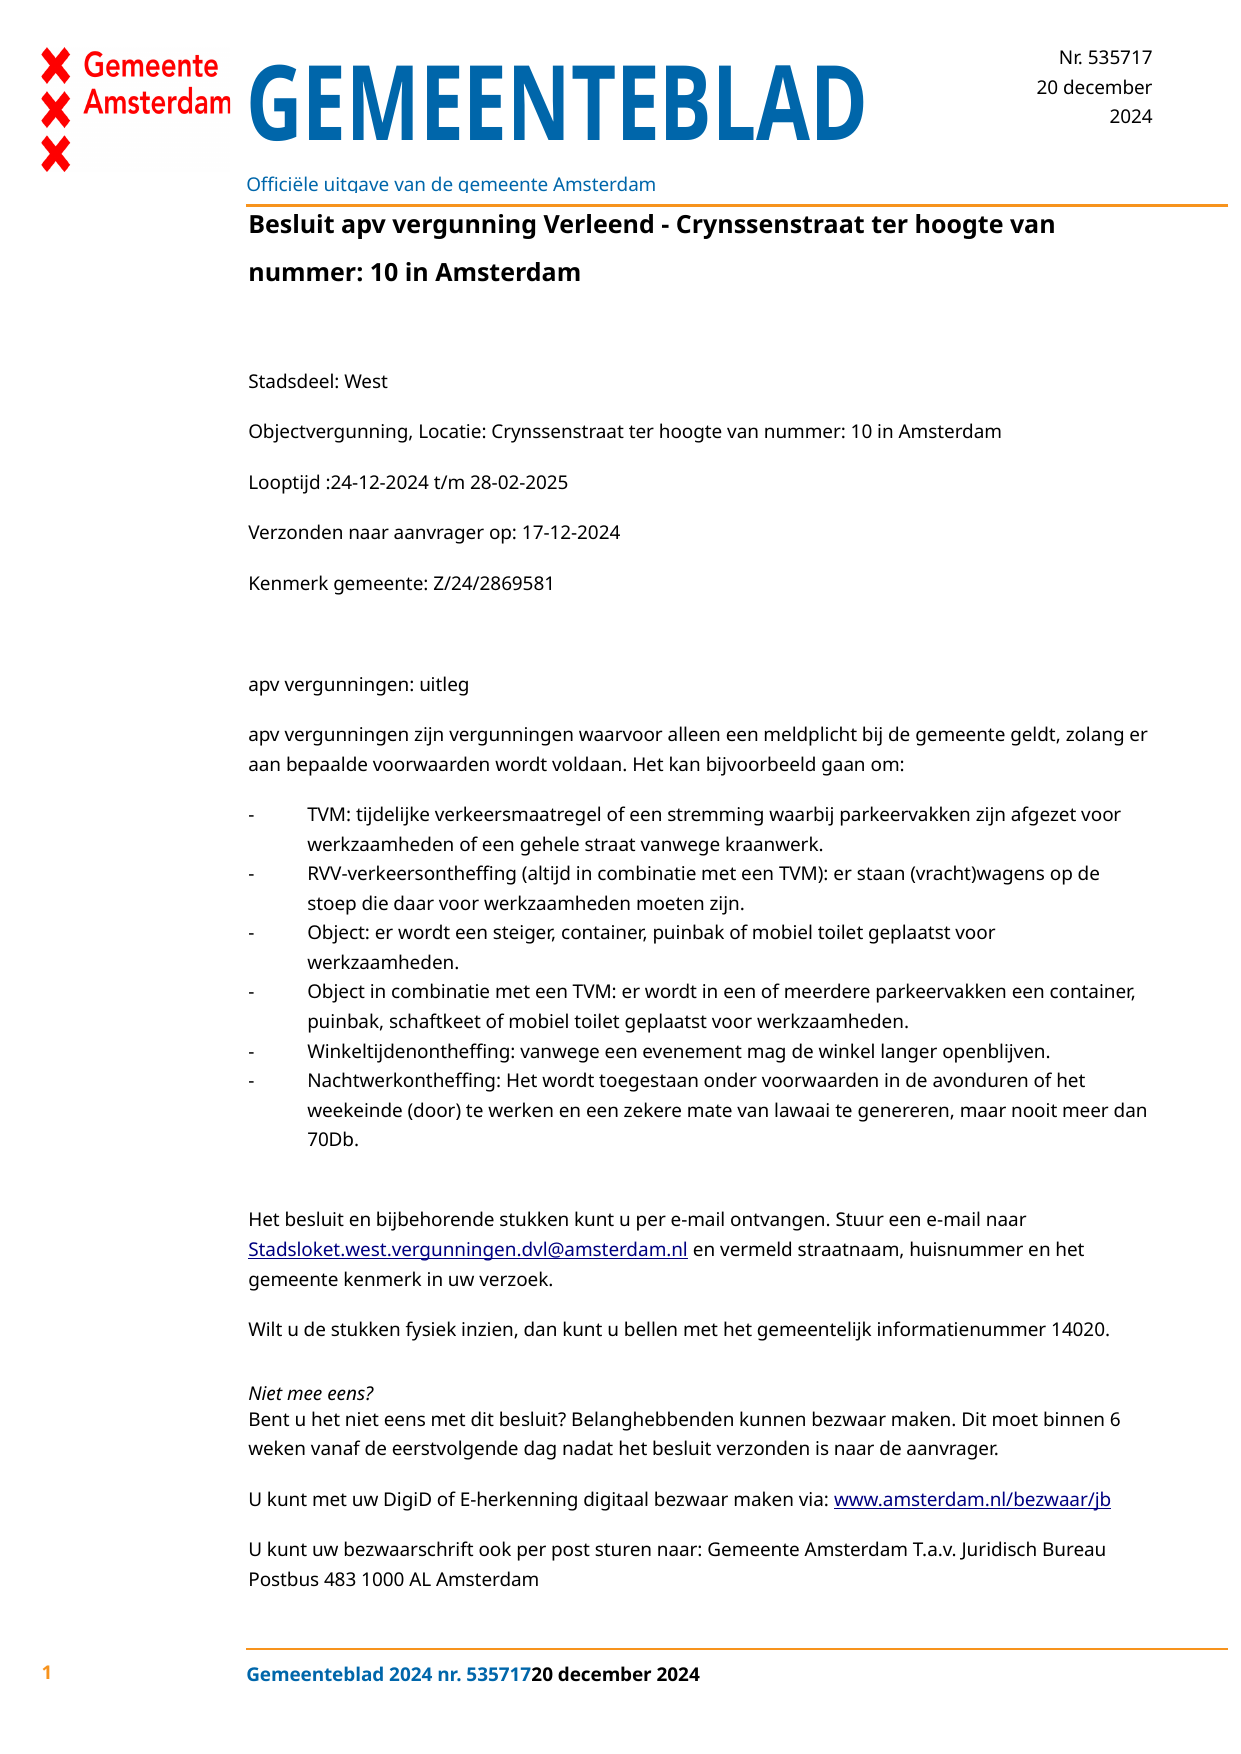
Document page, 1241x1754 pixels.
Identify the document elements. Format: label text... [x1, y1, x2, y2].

list Object: er wordt een steiger, container, puinbak of mobiel toilet geplaatst voor werkzaamheden. [248, 919, 1152, 975]
list Nachtwerkontheffing: Het wordt toegestaan onder voorwaarden in de avonduren of het weekeinde (door) te werken en een zekere mate van lawaai te genereren, maar nooit meer dan 70Db. [248, 1067, 1152, 1152]
text Objectvergunning, Locatie: Crynssenstraat ter hoogte van nummer: 10 in Amsterdam [248, 419, 1152, 444]
text apv vergunningen zijn vergunningen waarvoor alleen een meldplicht bij de gemeente geldt, zolang er aan bepaalde voorwaarden wordt voldaan. Het kan bijvoorbeeld gaan om: [248, 721, 1152, 777]
list Winkeltijdenontheffing: vanwege een evenement mag de winkel langer openblijven. [248, 1038, 1152, 1064]
list RVV-verkeersontheffing (altijd in combinatie met een TVM): er staan (vracht)wagens op de stoep die daar voor werkzaamheden moeten zijn. [248, 860, 1152, 916]
text Het besluit en bijbehorende stukken kunt u per e-mail ontvangen. Stuur een e-mail naar Stadsloket.west.vergunningen.dvl@amsterdam.nl en vermeld straatnaam, huisnummer en het gemeente kenmerk in uw verzoek. [248, 1207, 1152, 1292]
text Niet mee eens? [248, 1380, 1152, 1406]
text Kenmerk gemeente: Z/24/2869581 [248, 570, 1152, 596]
list TVM: tijdelijke verkeersmaatregel of een stremming waarbij parkeervakken zijn afgezet voor werkzaamheden of een gehele straat vanwege kraanwerk. [248, 801, 1152, 857]
text Bent u het niet eens met dit besluit? Belanghebbenden kunnen bezwaar maken. Dit moet binnen 6 weken vanaf de eerstvolgende dag nadat het besluit verzonden is naar de aanvrager. [248, 1406, 1152, 1461]
text Stadsdeel: West [248, 368, 1152, 394]
text Wilt u de stukken fysiek inzien, dan kunt u bellen met het gemeentelijk informatienummer 14020. [248, 1316, 1152, 1342]
text U kunt uw bezwaarschrift ook per post sturen naar: Gemeente Amsterdam T.a.v. Juridisch Bureau Postbus 483 1000 AL Amsterdam [248, 1536, 1152, 1592]
text apv vergunningen: uitleg [248, 671, 1152, 697]
picture [41, 47, 231, 172]
text U kunt met uw DigiD of E-herkenning digitaal bezwaar maken via: www.amsterdam.nl/bezwaar/jb [248, 1486, 1152, 1512]
text Verzonden naar aanvrager op: 17-12-2024 [248, 519, 1152, 545]
list Object in combinatie met een TVM: er wordt in een of meerdere parkeervakken een container, puinbak, schaftkeet of mobiel toilet geplaatst voor werkzaamheden. [248, 979, 1152, 1034]
text Besluit apv vergunning Verleend - Crynssenstraat ter hoogte van nummer: 10 in Amsterdam [248, 207, 1152, 288]
text Looptijd :24-12-2024 t/m 28-02-2025 [248, 469, 1152, 495]
